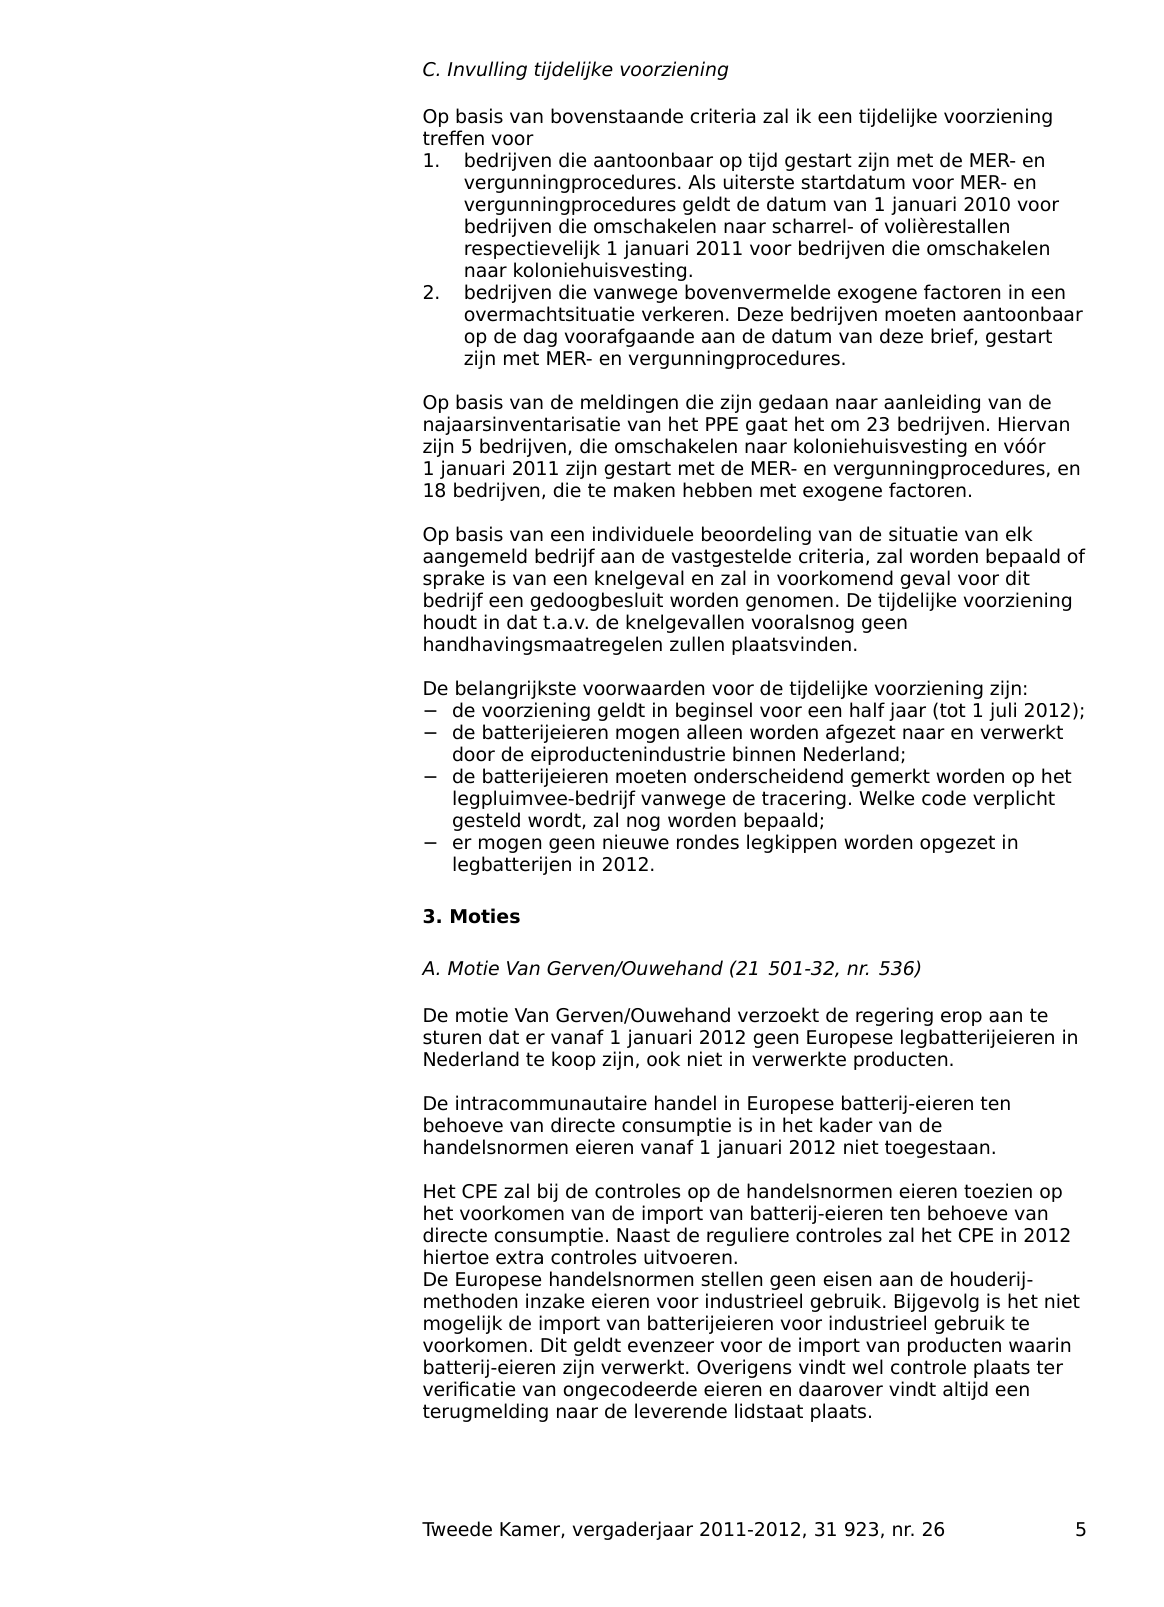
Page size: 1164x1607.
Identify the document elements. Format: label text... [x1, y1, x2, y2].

subtitle A. Motie Van Gerven/Ouwehand (21 501-32, nr. 536) [422, 958, 1087, 980]
text De motie Van Gerven/Ouwehand verzoekt de regering erop aan te sturen dat er vanaf 1 januari 2012 geen Europese legbatterijeieren in Nederland te koop zijn, ook niet in verwerkte producten. [422, 1005, 1087, 1071]
text Op basis van een individuele beoordeling van de situatie van elk aangemeld bedrijf aan de vastgestelde criteria, zal worden bepaald of sprake is van een knelgeval en zal in voorkomend geval voor dit bedrijf een gedoogbesluit worden genomen. De tijdelijke voorziening houdt in dat t.a.v. de knelgevallen vooralsnog geen handhavingsmaatregelen zullen plaatsvinden. [422, 524, 1087, 656]
text − er mogen geen nieuwe rondes legkippen worden opgezet in legbatterijen in 2012. [422, 832, 1087, 876]
subtitle 3. Moties [422, 906, 1087, 928]
text 2. bedrijven die vanwege bovenvermelde exogene factoren in een overmachtsituatie verkeren. Deze bedrijven moeten aantoonbaar op de dag voorafgaande aan de datum van deze brief, gestart zijn met MER- en vergunningprocedures. [422, 282, 1087, 370]
subtitle C. Invulling tijdelijke voorziening [422, 59, 1087, 81]
text Het CPE zal bij de controles op de handelsnormen eieren toezien op het voorkomen van de import van batterij-eieren ten behoeve van directe consumptie. Naast de reguliere controles zal het CPE in 2012 hiertoe extra controles uitvoeren. [422, 1181, 1087, 1269]
text − de voorziening geldt in beginsel voor een half jaar (tot 1 juli 2012); [422, 700, 1087, 722]
text Op basis van bovenstaande criteria zal ik een tijdelijke voorziening treffen voor [422, 106, 1087, 150]
text − de batterijeieren mogen alleen worden afgezet naar en verwerkt door de eiproductenindustrie binnen Nederland; [422, 722, 1087, 766]
text − de batterijeieren moeten onderscheidend gemerkt worden op het legpluimvee-bedrijf vanwege de tracering. Welke code verplicht gesteld wordt, zal nog worden bepaald; [422, 766, 1087, 832]
text De Europese handelsnormen stellen geen eisen aan de houderij-methoden inzake eieren voor industrieel gebruik. Bijgevolg is het niet mogelijk de import van batterijeieren voor industrieel gebruik te voorkomen. Dit geldt evenzeer voor de import van producten waarin batterij-eieren zijn verwerkt. Overigens vindt wel controle plaats ter verificatie van ongecodeerde eieren en daarover vindt altijd een terugmelding naar de leverende lidstaat plaats. [422, 1269, 1087, 1423]
text Op basis van de meldingen die zijn gedaan naar aanleiding van de najaarsinventarisatie van het PPE gaat het om 23 bedrijven. Hiervan zijn 5 bedrijven, die omschakelen naar koloniehuisvesting en vóór 1 januari 2011 zijn gestart met de MER- en vergunningprocedures, en 18 bedrijven, die te maken hebben met exogene factoren. [422, 392, 1087, 502]
text 1. bedrijven die aantoonbaar op tijd gestart zijn met de MER- en vergunningprocedures. Als uiterste startdatum voor MER- en vergunningprocedures geldt de datum van 1 januari 2010 voor bedrijven die omschakelen naar scharrel- of volièrestallen respectievelijk 1 januari 2011 voor bedrijven die omschakelen naar koloniehuisvesting. [422, 150, 1087, 282]
text De belangrijkste voorwaarden voor de tijdelijke voorziening zijn: [422, 678, 1087, 700]
text De intracommunautaire handel in Europese batterij-eieren ten behoeve van directe consumptie is in het kader van de handelsnormen eieren vanaf 1 januari 2012 niet toegestaan. [422, 1093, 1087, 1159]
